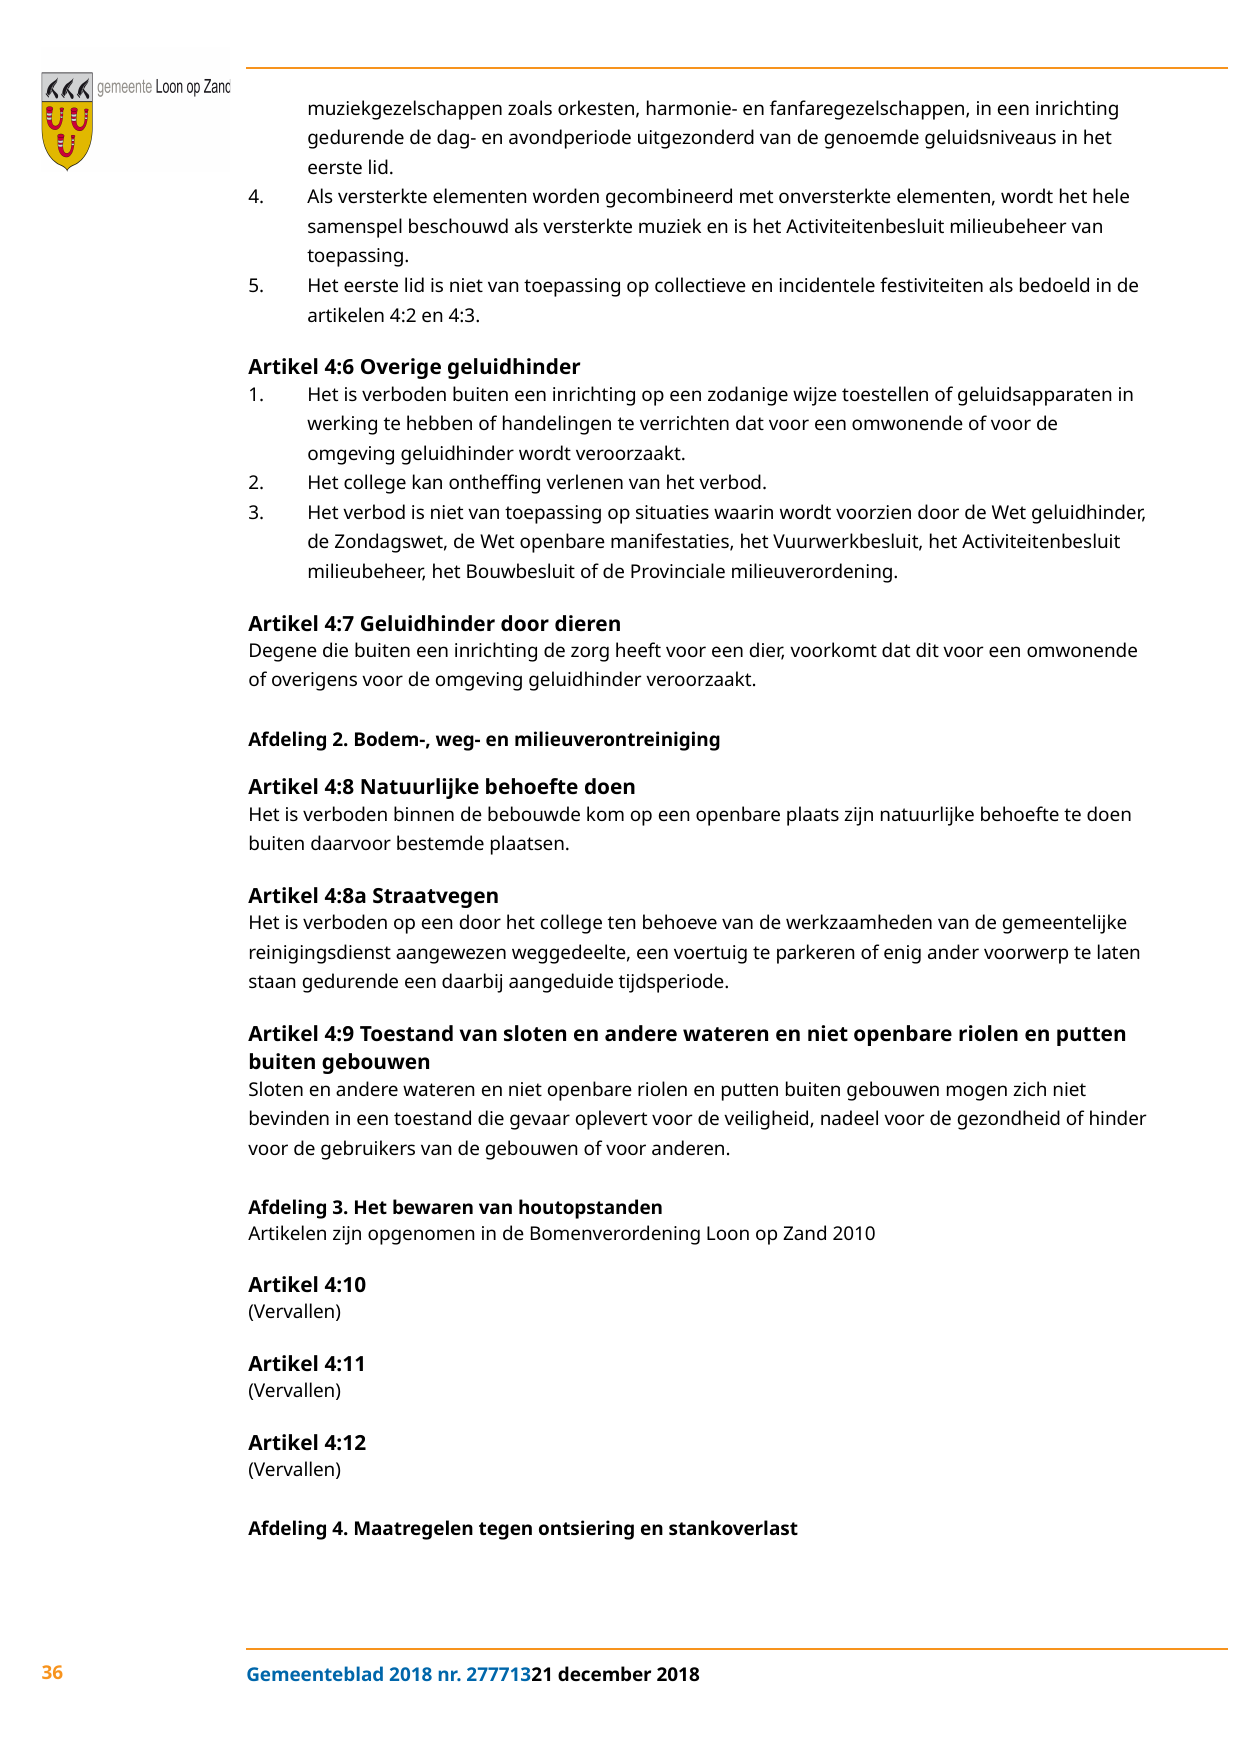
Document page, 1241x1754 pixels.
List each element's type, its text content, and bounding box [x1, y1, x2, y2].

text Het is verboden binnen de bebouwde kom op een openbare plaats zijn natuurlijke behoefte te doen buiten daarvoor bestemde plaatsen. [248, 801, 1152, 856]
text Artikel 4:11 [248, 1349, 1152, 1377]
list Het verbod is niet van toepassing op situaties waarin wordt voorzien door de Wet geluidhinder, de Zondagswet, de Wet openbare manifestaties, het Vuurwerkbesluit, het Activiteitenbesluit milieubeheer, het Bouwbesluit of de Provinciale milieuverordening. [248, 499, 1152, 584]
text Artikel 4:9 Toestand van sloten en andere wateren en niet openbare riolen en putten buiten gebouwen [248, 1019, 1152, 1076]
picture [41, 47, 231, 172]
text Artikel 4:12 [248, 1428, 1152, 1456]
text (Vervallen) [248, 1456, 1152, 1482]
text Artikel 4:6 Overige geluidhinder [248, 352, 1152, 381]
text Het is verboden op een door het college ten behoeve van de werkzaamheden van de gemeentelijke reinigingsdienst aangewezen weggedeelte, een voertuig te parkeren of enig ander voorwerp te laten staan gedurende een daarbij aangeduide tijdsperiode. [248, 909, 1152, 994]
text Artikelen zijn opgenomen in de Bomenverordening Loon op Zand 2010 [248, 1220, 1152, 1246]
list muziekgezelschappen zoals orkesten, harmonie- en fanfaregezelschappen, in een inrichting gedurende de dag- en avondperiode uitgezonderd van de genoemde geluidsniveaus in het eerste lid. [248, 95, 1152, 180]
text Afdeling 3. Het bewaren van houtopstanden [248, 1194, 1152, 1220]
list Het college kan ontheffing verlenen van het verbod. [248, 469, 1152, 495]
list Het eerste lid is niet van toepassing op collectieve en incidentele festiviteiten als bedoeld in de artikelen 4:2 en 4:3. [248, 272, 1152, 328]
text Afdeling 4. Maatregelen tegen ontsiering en stankoverlast [248, 1516, 1152, 1541]
text Artikel 4:7 Geluidhinder door dieren [248, 609, 1152, 637]
text (Vervallen) [248, 1299, 1152, 1324]
text Degene die buiten een inrichting de zorg heeft voor een dier, voorkomt dat dit voor een omwonende of overigens voor de omgeving geluidhinder veroorzaakt. [248, 637, 1152, 692]
list Als versterkte elementen worden gecombineerd met onversterkte elementen, wordt het hele samenspel beschouwd als versterkte muziek en is het Activiteitenbesluit milieubeheer van toepassing. [248, 183, 1152, 268]
text (Vervallen) [248, 1377, 1152, 1403]
text Sloten en andere wateren en niet openbare riolen en putten buiten gebouwen mogen zich niet bevinden in een toestand die gevaar oplevert voor de veiligheid, nadeel voor de gezondheid of hinder voor de gebruikers van de gebouwen of voor anderen. [248, 1076, 1152, 1161]
text Artikel 4:8a Straatvegen [248, 881, 1152, 909]
text Afdeling 2. Bodem-, weg- en milieuverontreiniging [248, 726, 1152, 752]
text Artikel 4:8 Natuurlijke behoefte doen [248, 772, 1152, 801]
text Artikel 4:10 [248, 1270, 1152, 1299]
list Het is verboden buiten een inrichting op een zodanige wijze toestellen of geluidsapparaten in werking te hebben of handelingen te verrichten dat voor een omwonende of voor de omgeving geluidhinder wordt veroorzaakt. [248, 381, 1152, 466]
